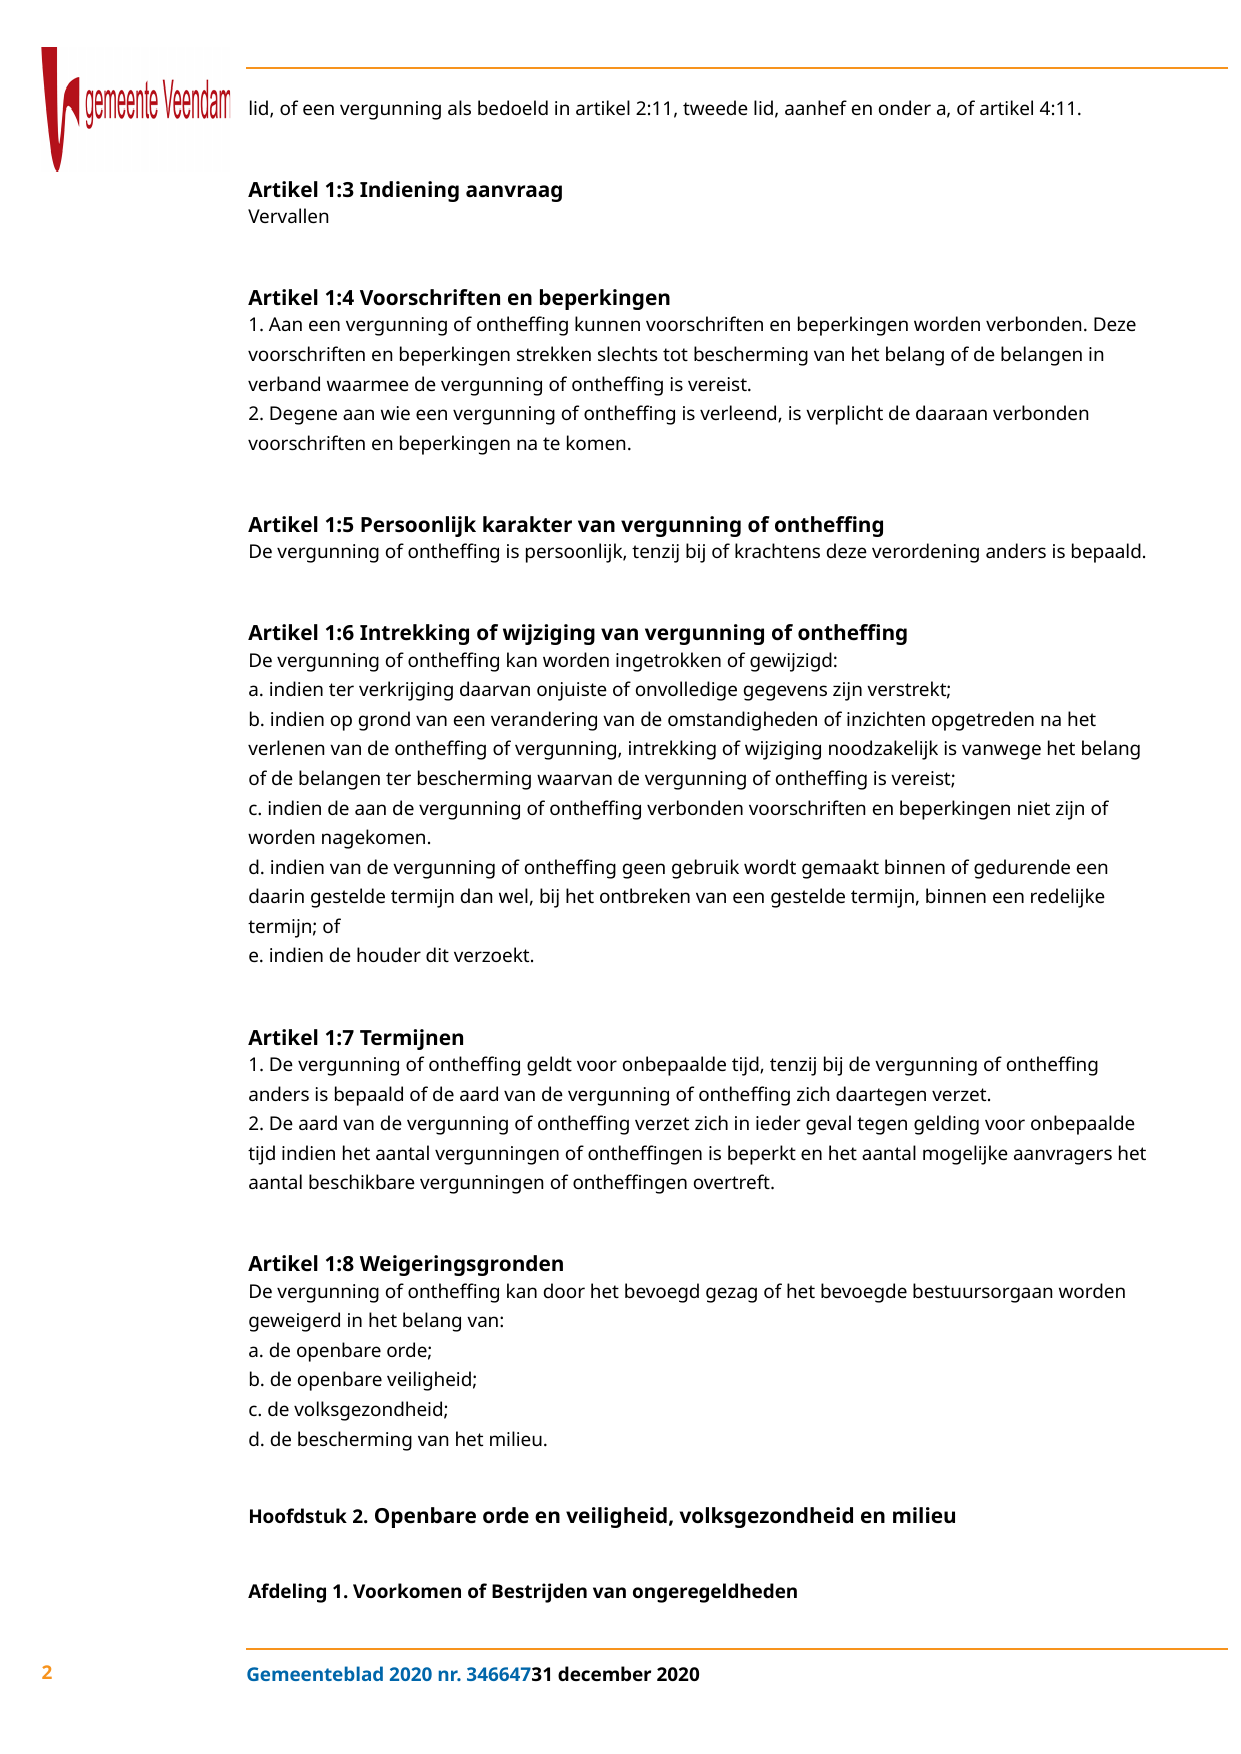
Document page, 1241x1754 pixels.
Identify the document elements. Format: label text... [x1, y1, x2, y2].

text Artikel 1:5 Persoonlijk karakter van vergunning of ontheffing [248, 510, 1152, 538]
text c. de volksgezondheid; [248, 1396, 1152, 1422]
text De vergunning of ontheffing kan door het bevoegd gezag of het bevoegde bestuursorgaan worden geweigerd in het belang van: [248, 1278, 1152, 1333]
text Artikel 1:6 Intrekking of wijziging van vergunning of ontheffing [248, 618, 1152, 647]
text b. indien op grond van een verandering van de omstandigheden of inzichten opgetreden na het verlenen van de ontheffing of vergunning, intrekking of wijziging noodzakelijk is vanwege het belang of de belangen ter bescherming waarvan de vergunning of ontheffing is vereist; [248, 706, 1152, 791]
text c. indien de aan de vergunning of ontheffing verbonden voorschriften en beperkingen niet zijn of worden nagekomen. [248, 795, 1152, 850]
text De vergunning of ontheffing kan worden ingetrokken of gewijzigd: [248, 647, 1152, 673]
text 2. Degene aan wie een vergunning of ontheffing is verleend, is verplicht de daaraan verbonden voorschriften en beperkingen na te komen. [248, 400, 1152, 456]
text lid, of een vergunning als bedoeld in artikel 2:11, tweede lid, aanhef en onder a, of artikel 4:11. [248, 95, 1152, 121]
text Vervallen [248, 203, 1152, 229]
text 2. De aard van de vergunning of ontheffing verzet zich in ieder geval tegen gelding voor onbepaalde tijd indien het aantal vergunningen of ontheffingen is beperkt en het aantal mogelijke aanvragers het aantal beschikbare vergunningen of ontheffingen overtreft. [248, 1110, 1152, 1195]
text b. de openbare veiligheid; [248, 1367, 1152, 1392]
picture [41, 47, 231, 172]
text Artikel 1:4 Voorschriften en beperkingen [248, 283, 1152, 312]
text d. indien van de vergunning of ontheffing geen gebruik wordt gemaakt binnen of gedurende een daarin gestelde termijn dan wel, bij het ontbreken van een gestelde termijn, binnen een redelijke termijn; of [248, 854, 1152, 939]
text a. de openbare orde; [248, 1337, 1152, 1363]
text Artikel 1:3 Indiening aanvraag [248, 175, 1152, 203]
text 1. De vergunning of ontheffing geldt voor onbepaalde tijd, tenzij bij de vergunning of ontheffing anders is bepaald of de aard van de vergunning of ontheffing zich daartegen verzet. [248, 1051, 1152, 1106]
text Hoofdstuk 2. Openbare orde en veiligheid, volksgezondheid en milieu [248, 1501, 1152, 1529]
text e. indien de houder dit verzoekt. [248, 943, 1152, 968]
text De vergunning of ontheffing is persoonlijk, tenzij bij of krachtens deze verordening anders is bepaald. [248, 538, 1152, 564]
text Artikel 1:8 Weigeringsgronden [248, 1249, 1152, 1278]
text Afdeling 1. Voorkomen of Bestrijden van ongeregeldheden [248, 1579, 1152, 1604]
text Artikel 1:7 Termijnen [248, 1023, 1152, 1051]
text d. de bescherming van het milieu. [248, 1426, 1152, 1452]
text 1. Aan een vergunning of ontheffing kunnen voorschriften en beperkingen worden verbonden. Deze voorschriften en beperkingen strekken slechts tot bescherming van het belang of de belangen in verband waarmee de vergunning of ontheffing is vereist. [248, 312, 1152, 397]
text a. indien ter verkrijging daarvan onjuiste of onvolledige gegevens zijn verstrekt; [248, 676, 1152, 702]
